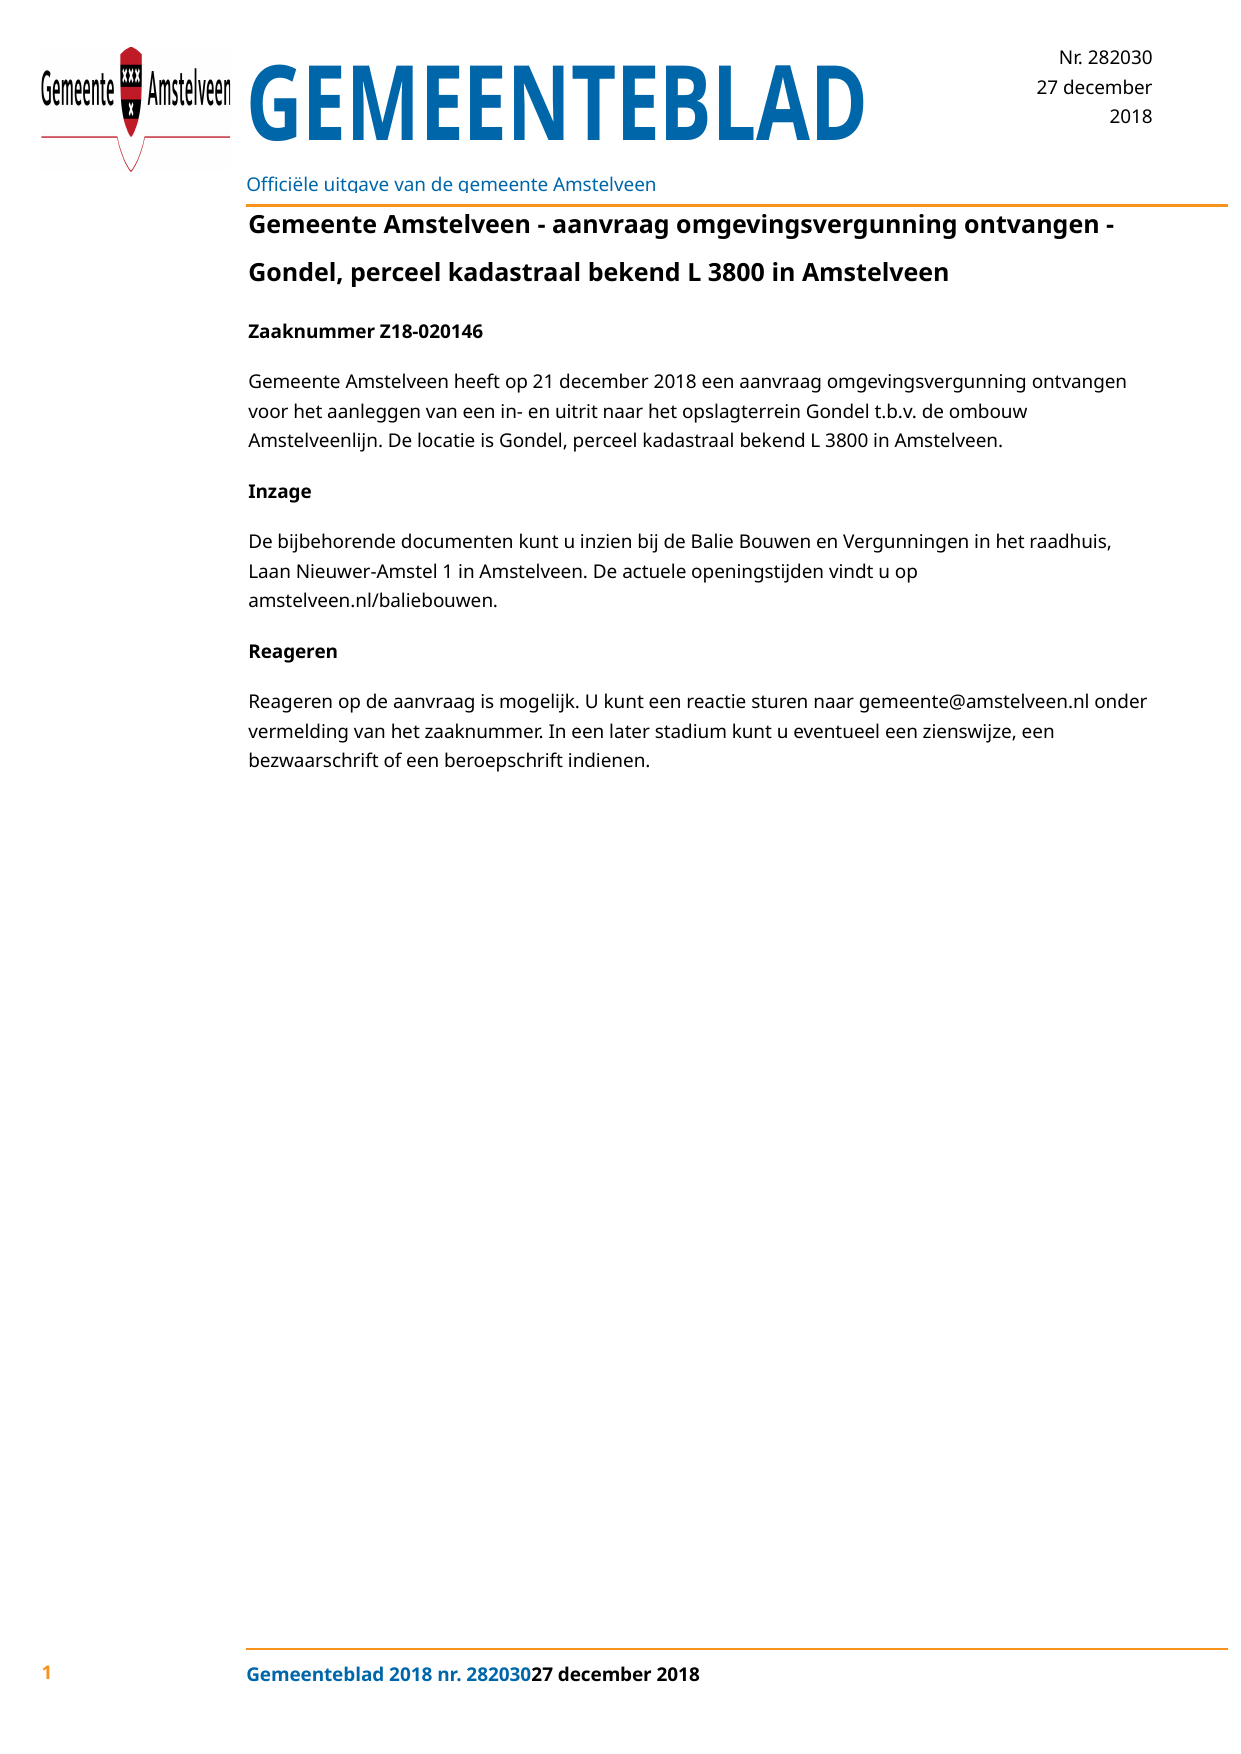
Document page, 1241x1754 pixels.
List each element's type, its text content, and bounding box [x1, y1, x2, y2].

picture [41, 47, 231, 172]
text Reageren [248, 638, 1152, 664]
text Gemeente Amstelveen - aanvraag omgevingsvergunning ontvangen - Gondel, perceel kadastraal bekend L 3800 in Amstelveen [248, 207, 1152, 288]
text De bijbehorende documenten kunt u inzien bij de Balie Bouwen en Vergunningen in het raadhuis, Laan Nieuwer-Amstel 1 in Amstelveen. De actuele openingstijden vindt u op amstelveen.nl/baliebouwen. [248, 528, 1152, 613]
text Gemeente Amstelveen heeft op 21 december 2018 een aanvraag omgevingsvergunning ontvangen voor het aanleggen van een in- en uitrit naar het opslagterrein Gondel t.b.v. de ombouw Amstelveenlijn. De locatie is Gondel, perceel kadastraal bekend L 3800 in Amstelveen. [248, 368, 1152, 453]
text Zaaknummer Z18-020146 [248, 318, 1152, 344]
text Inzage [248, 478, 1152, 504]
text Reageren op de aanvraag is mogelijk. U kunt een reactie sturen naar gemeente@amstelveen.nl onder vermelding van het zaaknummer. In een later stadium kunt u eventueel een zienswijze, een bezwaarschrift of een beroepschrift indienen. [248, 688, 1152, 773]
